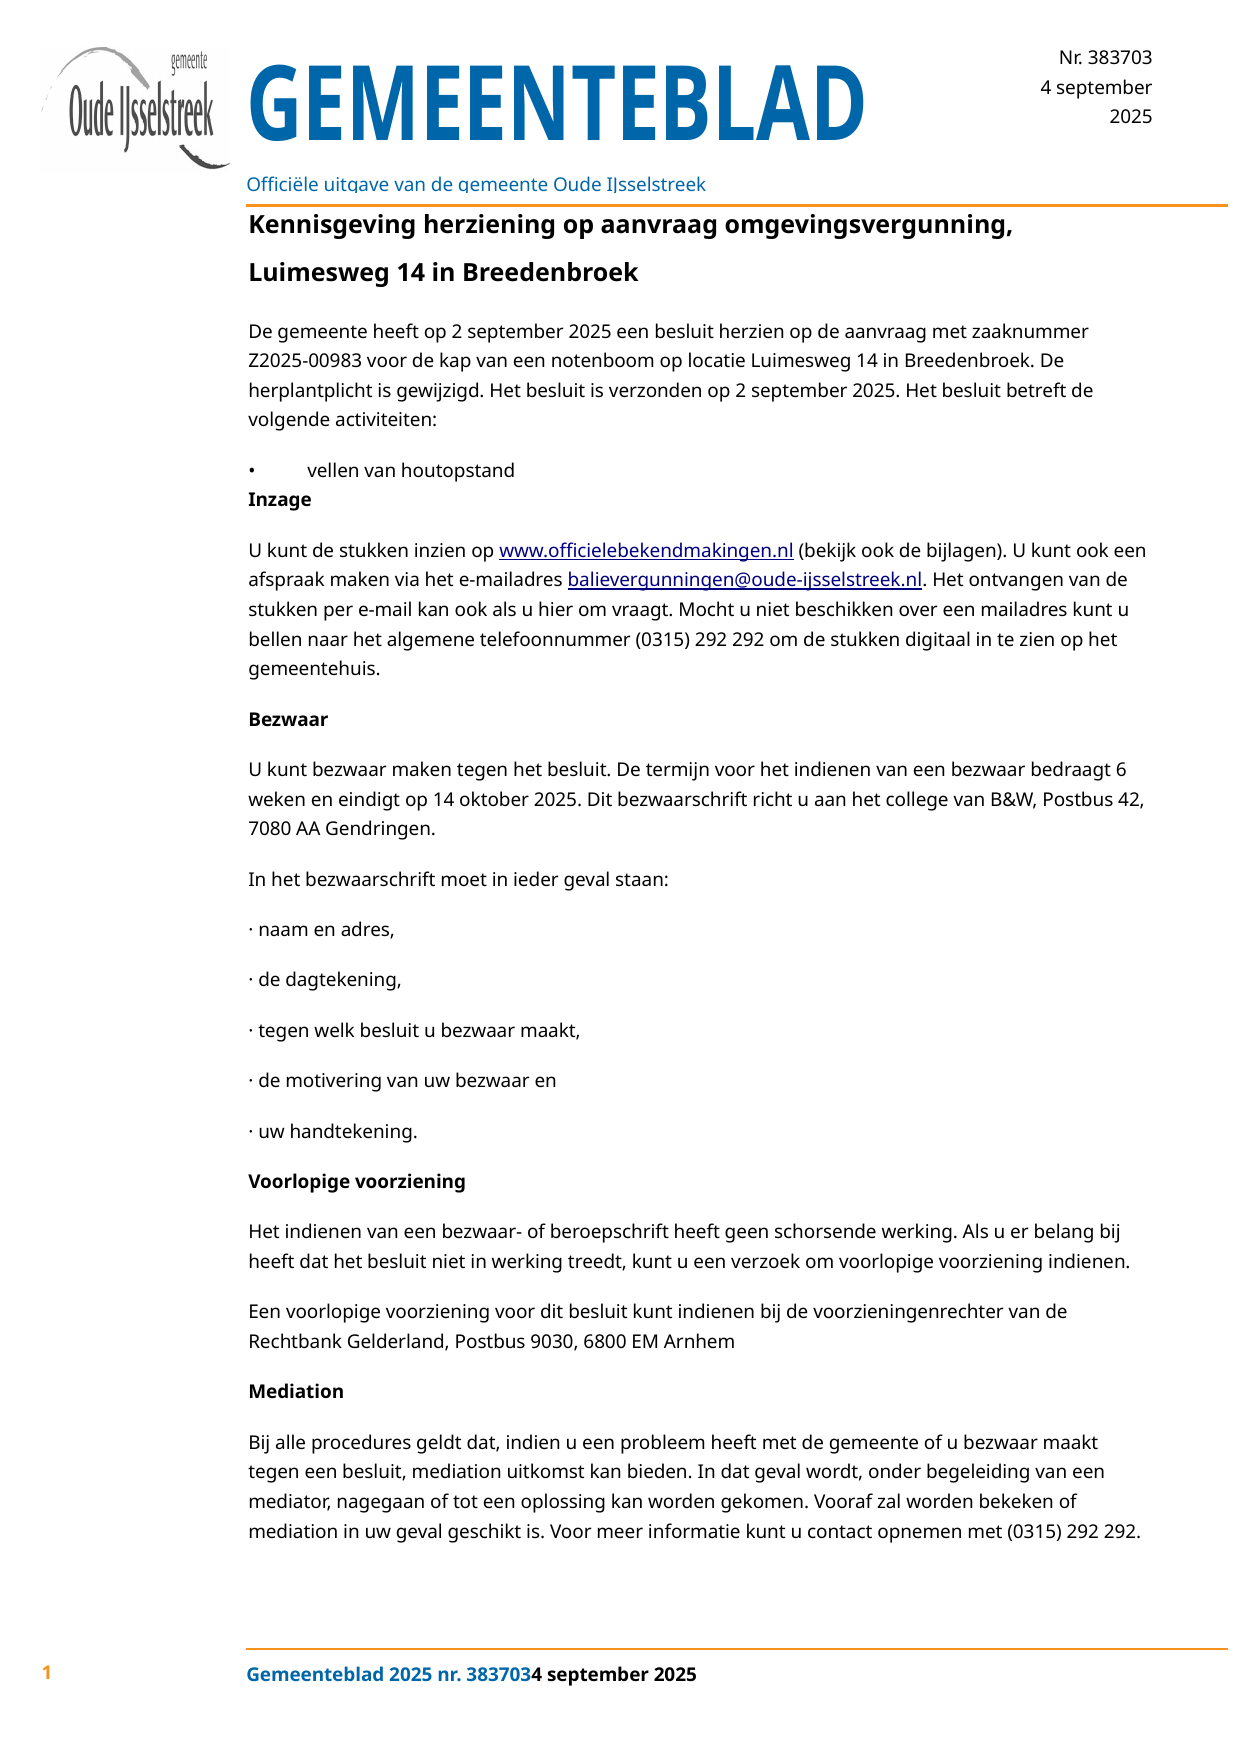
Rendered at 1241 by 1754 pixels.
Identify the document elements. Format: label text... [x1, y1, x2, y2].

list vellen van houtopstand [248, 457, 1152, 483]
text U kunt bezwaar maken tegen het besluit. De termijn voor het indienen van een bezwaar bedraagt 6 weken en eindigt op 14 oktober 2025. Dit bezwaarschrift richt u aan het college van B&W, Postbus 42, 7080 AA Gendringen. [248, 756, 1152, 841]
text Een voorlopige voorziening voor dit besluit kunt indienen bij de voorzieningenrechter van de Rechtbank Gelderland, Postbus 9030, 6800 EM Arnhem [248, 1299, 1152, 1354]
text · tegen welk besluit u bezwaar maakt, [248, 1017, 1152, 1043]
text Voorlopige voorziening [248, 1168, 1152, 1194]
text Bezwaar [248, 706, 1152, 732]
text · naam en adres, [248, 916, 1152, 942]
text Het indienen van een bezwaar- of beroepschrift heeft geen schorsende werking. Als u er belang bij heeft dat het besluit niet in werking treedt, kunt u een verzoek om voorlopige voorziening indienen. [248, 1219, 1152, 1274]
text · de motivering van uw bezwaar en [248, 1067, 1152, 1093]
text In het bezwaarschrift moet in ieder geval staan: [248, 866, 1152, 892]
picture [41, 47, 231, 172]
text De gemeente heeft op 2 september 2025 een besluit herzien op de aanvraag met zaaknummer Z2025-00983 voor de kap van een notenboom op locatie Luimesweg 14 in Breedenbroek. De herplantplicht is gewijzigd. Het besluit is verzonden op 2 september 2025. Het besluit betreft de volgende activiteiten: [248, 318, 1152, 432]
text · de dagtekening, [248, 967, 1152, 992]
text Bij alle procedures geldt dat, indien u een probleem heeft met de gemeente of u bezwaar maakt tegen een besluit, mediation uitkomst kan bieden. In dat geval wordt, onder begeleiding van een mediator, nagegaan of tot een oplossing kan worden gekomen. Vooraf zal worden bekeken of mediation in uw geval geschikt is. Voor meer informatie kunt u contact opnemen met (0315) 292 292. [248, 1429, 1152, 1544]
text Kennisgeving herziening op aanvraag omgevingsvergunning, Luimesweg 14 in Breedenbroek [248, 207, 1152, 288]
text Mediation [248, 1379, 1152, 1404]
text U kunt de stukken inzien op www.officielebekendmakingen.nl (bekijk ook de bijlagen). U kunt ook een afspraak maken via het e-mailadres balievergunningen@oude-ijsselstreek.nl. Het ontvangen van de stukken per e-mail kan ook als u hier om vraagt. Mocht u niet beschikken over een mailadres kunt u bellen naar het algemene telefoonnummer (0315) 292 292 om de stukken digitaal in te zien op het gemeentehuis. [248, 537, 1152, 681]
text Inzage [248, 487, 1152, 512]
text · uw handtekening. [248, 1118, 1152, 1144]
